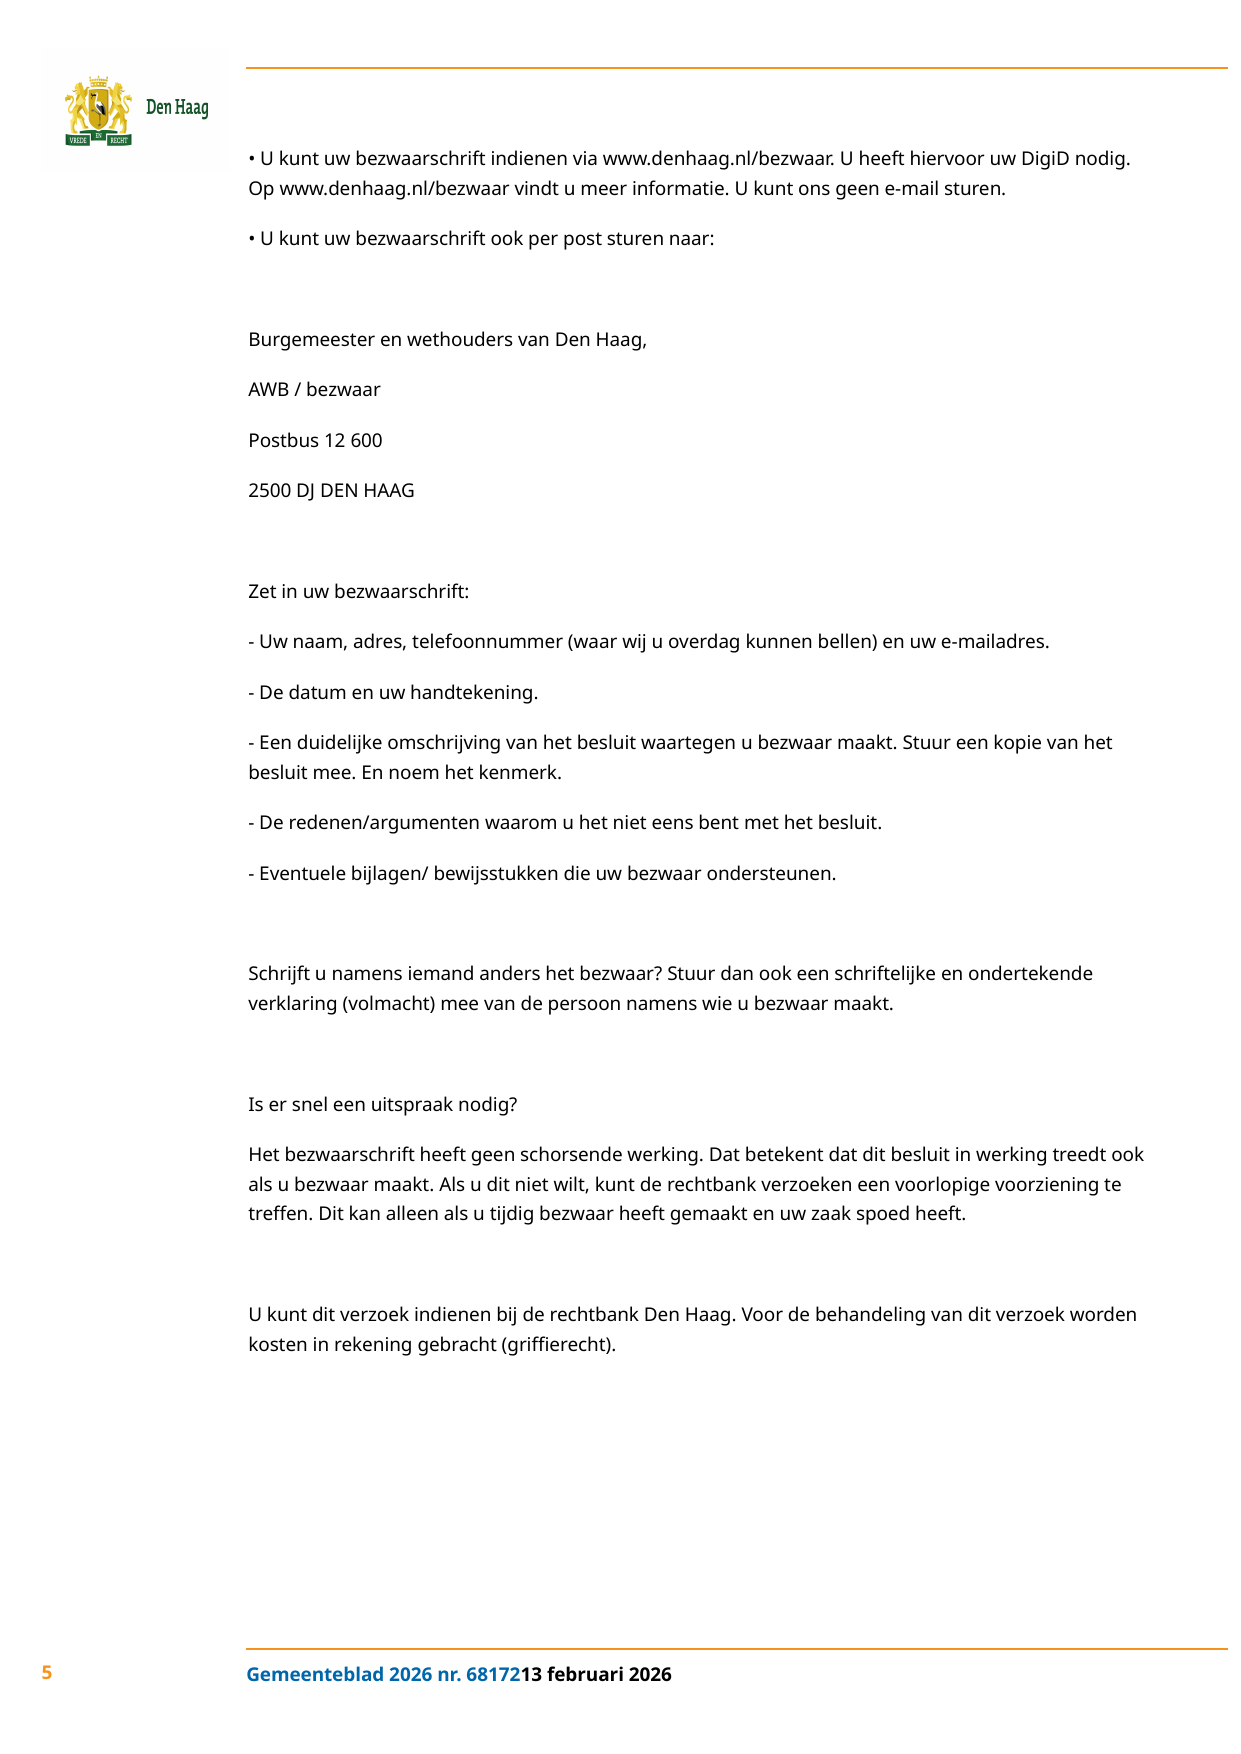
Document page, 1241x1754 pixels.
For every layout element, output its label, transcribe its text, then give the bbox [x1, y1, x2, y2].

text - Uw naam, adres, telefoonnummer (waar wij u overdag kunnen bellen) en uw e-mailadres. [248, 628, 1152, 654]
text Schrijft u namens iemand anders het bezwaar? Stuur dan ook een schriftelijke en ondertekende verklaring (volmacht) mee van de persoon namens wie u bezwaar maakt. [248, 961, 1152, 1016]
text • U kunt uw bezwaarschrift indienen via www.denhaag.nl/bezwaar. U heeft hiervoor uw DigiD nodig. Op www.denhaag.nl/bezwaar vindt u meer informatie. U kunt ons geen e-mail sturen. [248, 145, 1152, 201]
text Is er snel een uitspraak nodig? [248, 1091, 1152, 1117]
text U kunt dit verzoek indienen bij de rechtbank Den Haag. Voor de behandeling van dit verzoek worden kosten in rekening gebracht (griffierecht). [248, 1301, 1152, 1357]
text - Een duidelijke omschrijving van het besluit waartegen u bezwaar maakt. Stuur een kopie van het besluit mee. En noem het kenmerk. [248, 729, 1152, 785]
text 2500 DJ DEN HAAG [248, 477, 1152, 503]
text Het bezwaarschrift heeft geen schorsende werking. Dat betekent dat dit besluit in werking treedt ook als u bezwaar maakt. Als u dit niet wilt, kunt de rechtbank verzoeken een voorlopige voorziening te treffen. Dit kan alleen als u tijdig bezwaar heeft gemaakt en uw zaak spoed heeft. [248, 1141, 1152, 1226]
text Zet in uw bezwaarschrift: [248, 578, 1152, 604]
picture [41, 47, 231, 172]
text - De redenen/argumenten waarom u het niet eens bent met het besluit. [248, 809, 1152, 835]
text AWB / bezwaar [248, 376, 1152, 402]
text Burgemeester en wethouders van Den Haag, [248, 326, 1152, 352]
text • U kunt uw bezwaarschrift ook per post sturen naar: [248, 225, 1152, 251]
text Postbus 12 600 [248, 427, 1152, 453]
text - De datum en uw handtekening. [248, 679, 1152, 705]
text - Eventuele bijlagen/ bewijsstukken die uw bezwaar ondersteunen. [248, 860, 1152, 886]
